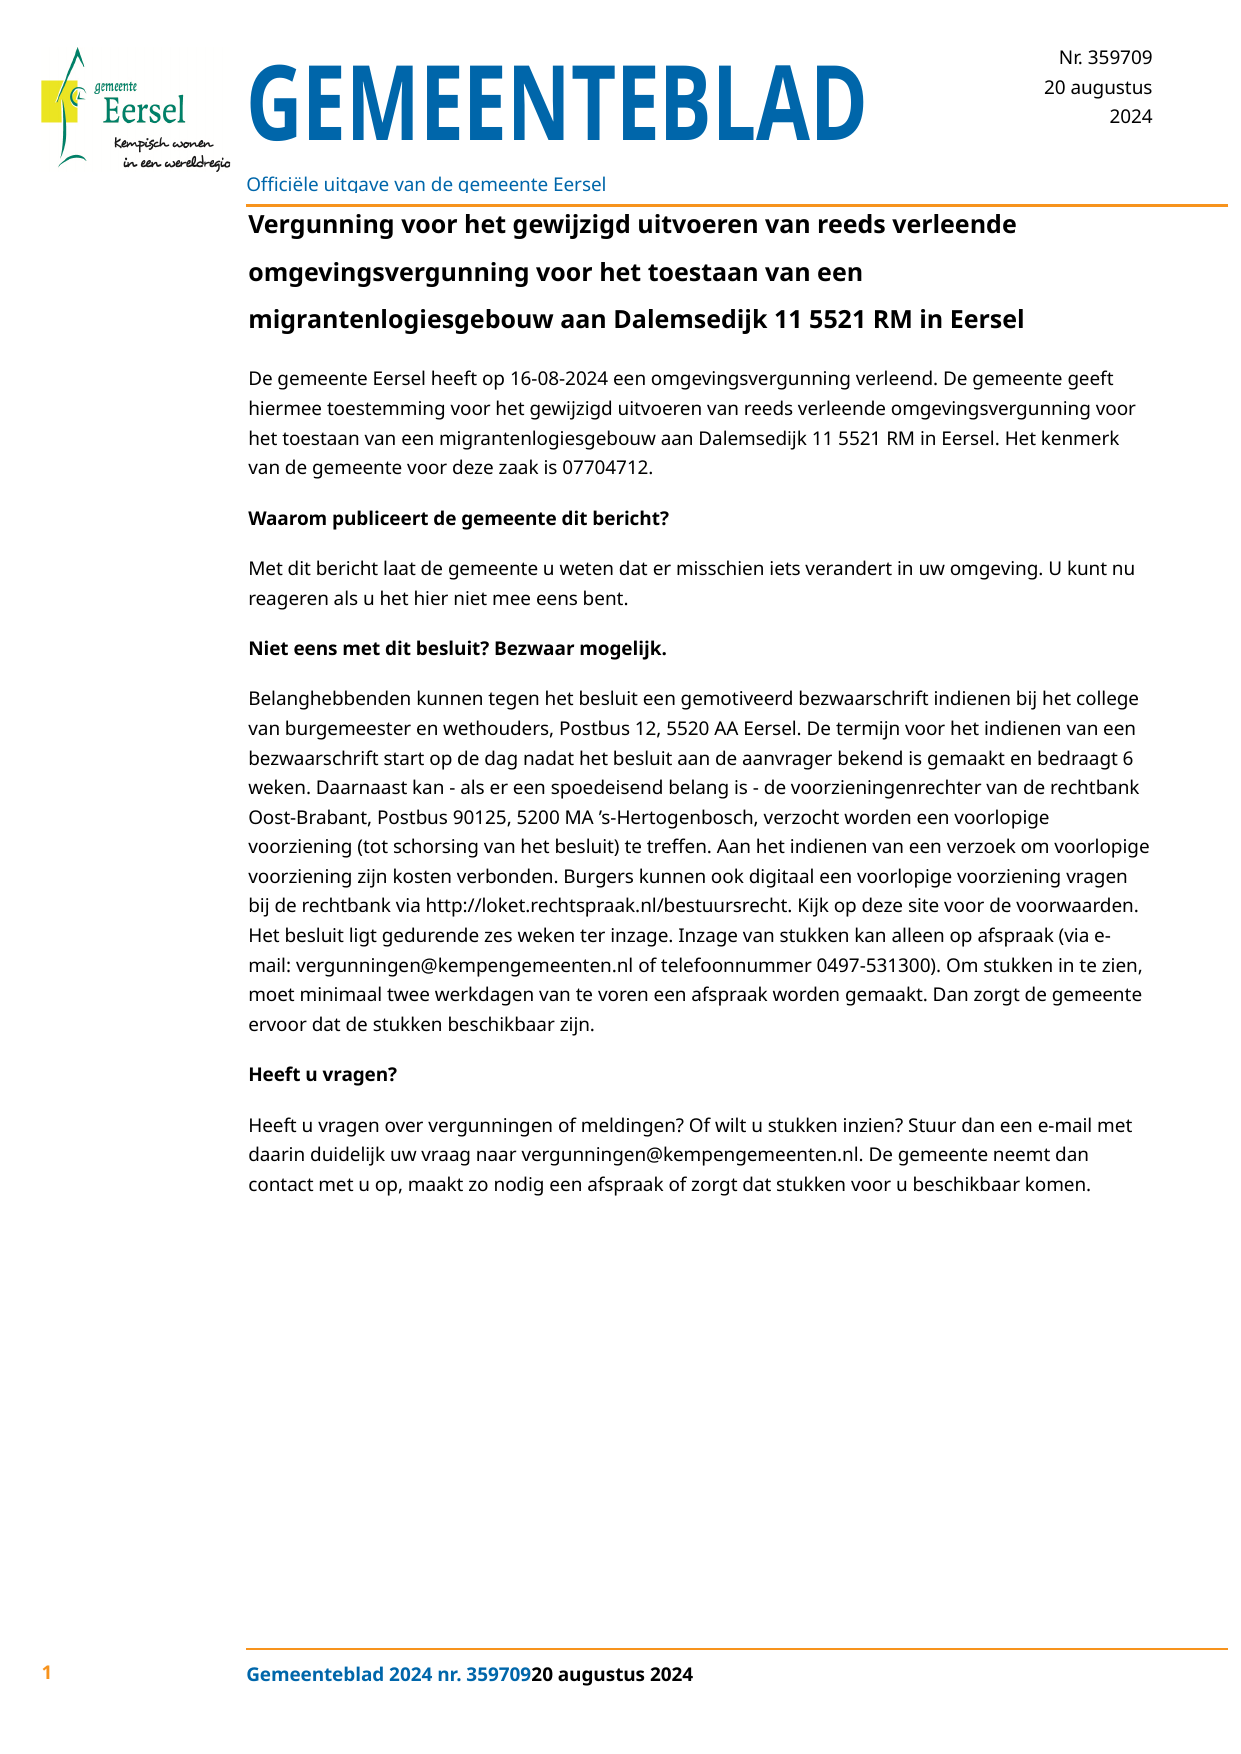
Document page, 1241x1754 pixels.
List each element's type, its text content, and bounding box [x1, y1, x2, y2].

text Waarom publiceert de gemeente dit bericht? [248, 505, 1152, 530]
text Vergunning voor het gewijzigd uitvoeren van reeds verleende omgevingsvergunning voor het toestaan van een migrantenlogiesgebouw aan Dalemsedijk 11 5521 RM in Eersel [248, 207, 1152, 336]
text Met dit bericht laat de gemeente u weten dat er misschien iets verandert in uw omgeving. U kunt nu reageren als u het hier niet mee eens bent. [248, 555, 1152, 610]
text Heeft u vragen? [248, 1061, 1152, 1087]
text Niet eens met dit besluit? Bezwaar mogelijk. [248, 635, 1152, 661]
text Heeft u vragen over vergunningen of meldingen? Of wilt u stukken inzien? Stuur dan een e-mail met daarin duidelijk uw vraag naar vergunningen@kempengemeenten.nl. De gemeente neemt dan contact met u op, maakt zo nodig een afspraak of zorgt dat stukken voor u beschikbaar komen. [248, 1112, 1152, 1197]
text Belanghebbenden kunnen tegen het besluit een gemotiveerd bezwaarschrift indienen bij het college van burgemeester en wethouders, Postbus 12, 5520 AA Eersel. De termijn voor het indienen van een bezwaarschrift start op de dag nadat het besluit aan de aanvrager bekend is gemaakt en bedraagt 6 weken. Daarnaast kan - als er een spoedeisend belang is - de voorzieningenrechter van de rechtbank Oost-Brabant, Postbus 90125, 5200 MA ’s-Hertogenbosch, verzocht worden een voorlopige voorziening (tot schorsing van het besluit) te treffen. Aan het indienen van een verzoek om voorlopige voorziening zijn kosten verbonden. Burgers kunnen ook digitaal een voorlopige voorziening vragen bij de rechtbank via http://loket.rechtspraak.nl/bestuursrecht. Kijk op deze site voor de voorwaarden. Het besluit ligt gedurende zes weken ter inzage. Inzage van stukken kan alleen op afspraak (via e-mail: vergunningen@kempengemeenten.nl of telefoonnummer 0497-531300). Om stukken in te zien, moet minimaal twee werkdagen van te voren een afspraak worden gemaakt. Dan zorgt de gemeente ervoor dat de stukken beschikbaar zijn. [248, 686, 1152, 1037]
picture [41, 47, 231, 172]
text De gemeente Eersel heeft op 16-08-2024 een omgevingsvergunning verleend. De gemeente geeft hiermee toestemming voor het gewijzigd uitvoeren van reeds verleende omgevingsvergunning voor het toestaan van een migrantenlogiesgebouw aan Dalemsedijk 11 5521 RM in Eersel. Het kenmerk van de gemeente voor deze zaak is 07704712. [248, 366, 1152, 480]
